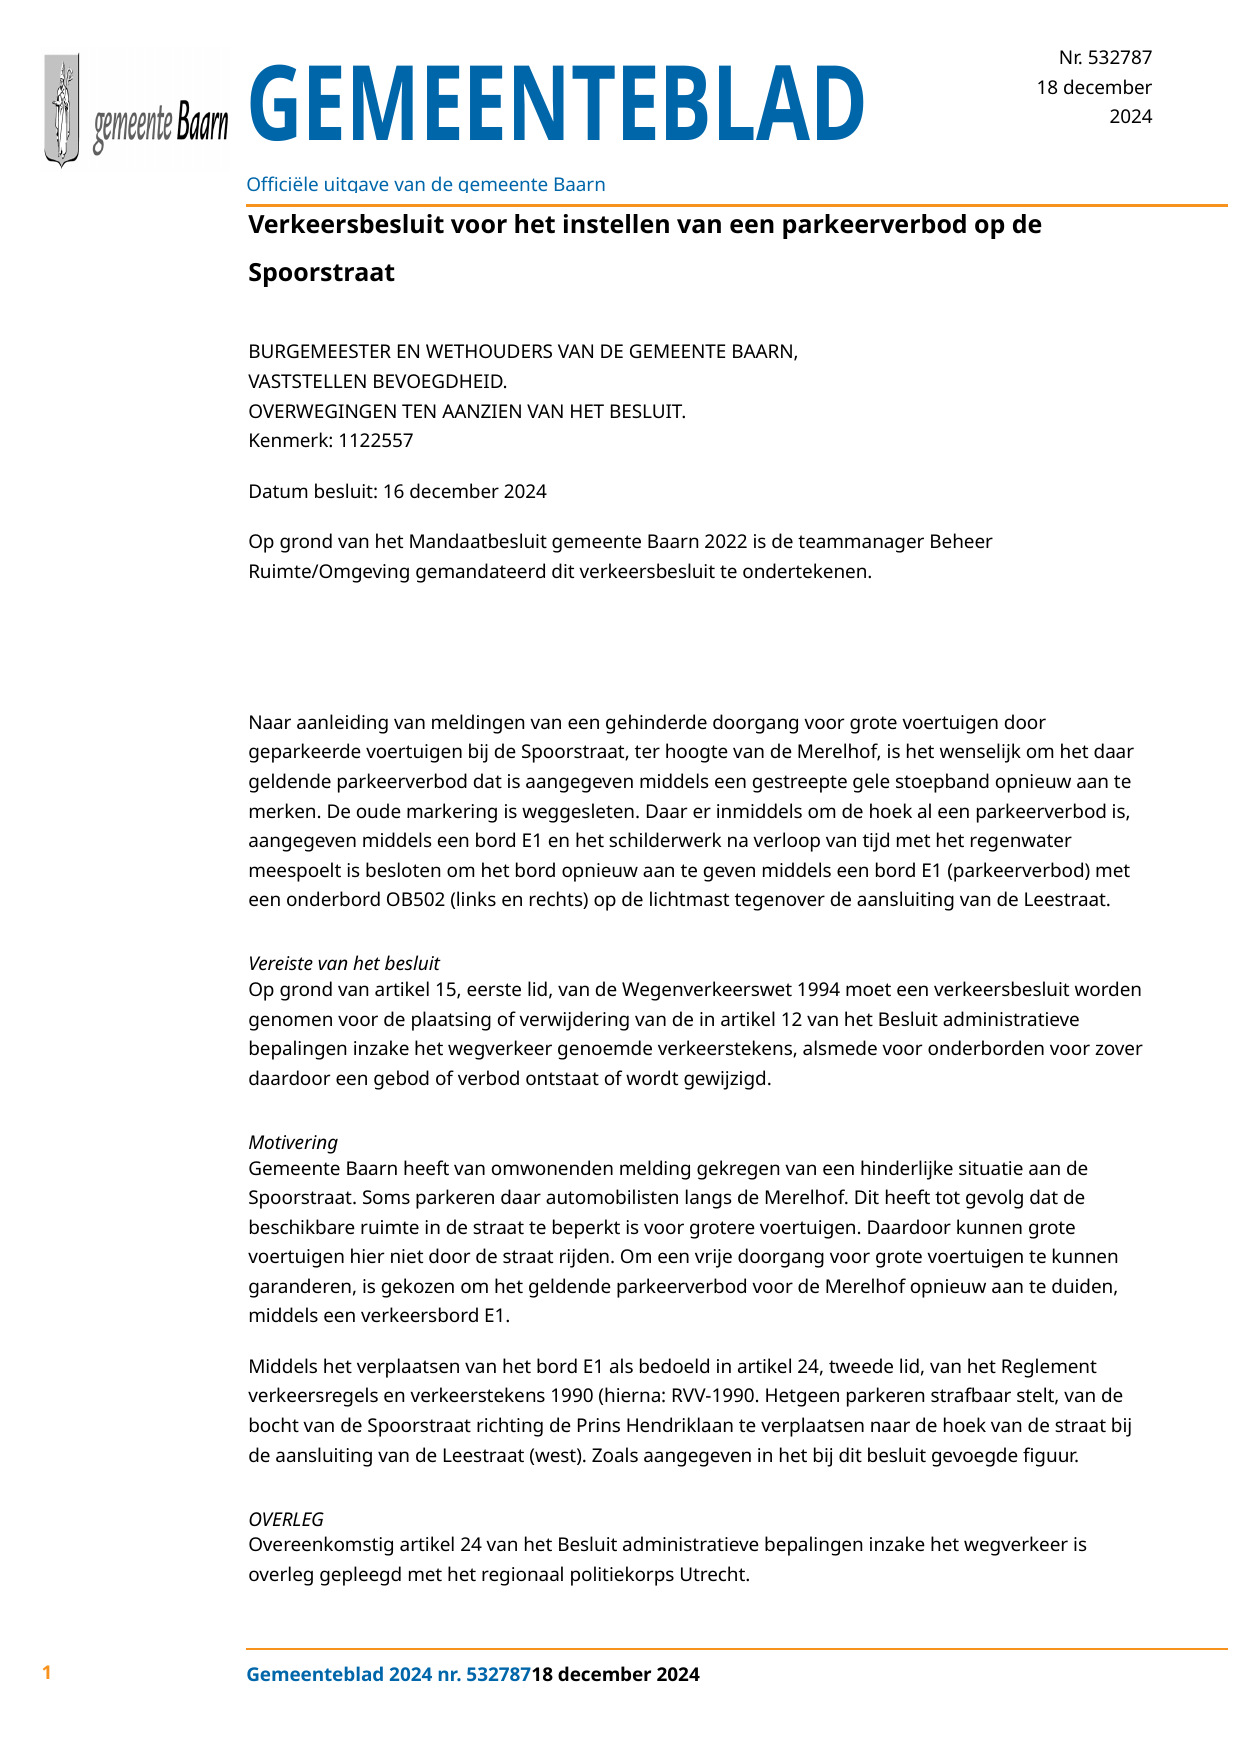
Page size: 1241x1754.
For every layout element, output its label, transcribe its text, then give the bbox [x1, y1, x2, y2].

text OVERLEG [248, 1506, 1152, 1531]
text Op grond van het Mandaatbesluit gemeente Baarn 2022 is de teammanager Beheer Ruimte/Omgeving gemandateerd dit verkeersbesluit te ondertekenen. [248, 528, 1152, 583]
text Vereiste van het besluit [248, 951, 1152, 976]
text Overeenkomstig artikel 24 van het Besluit administratieve bepalingen inzake het wegverkeer is overleg gepleegd met het regionaal politiekorps Utrecht. [248, 1531, 1152, 1587]
text Op grond van artikel 15, eerste lid, van de Wegenverkeerswet 1994 moet een verkeersbesluit worden genomen voor de plaatsing of verwijdering van de in artikel 12 van het Besluit administratieve bepalingen inzake het wegverkeer genoemde verkeerstekens, alsmede voor onderborden voor zover daardoor een gebod of verbod ontstaat of wordt gewijzigd. [248, 976, 1152, 1091]
text OVERWEGINGEN TEN AANZIEN VAN HET BESLUIT. [248, 398, 1152, 423]
text Motivering [248, 1129, 1152, 1155]
text Naar aanleiding van meldingen van een gehinderde doorgang voor grote voertuigen door geparkeerde voertuigen bij de Spoorstraat, ter hoogte van de Merelhof, is het wenselijk om het daar geldende parkeerverbod dat is aangegeven middels een gestreepte gele stoepband opnieuw aan te merken. De oude markering is weggesleten. Daar er inmiddels om de hoek al een parkeerverbod is, aangegeven middels een bord E1 en het schilderwerk na verloop van tijd met het regenwater meespoelt is besloten om het bord opnieuw aan te geven middels een bord E1 (parkeerverbod) met een onderbord OB502 (links en rechts) op de lichtmast tegenover de aansluiting van de Leestraat. [248, 709, 1152, 912]
text VASTSTELLEN BEVOEGDHEID. [248, 368, 1152, 394]
text Verkeersbesluit voor het instellen van een parkeerverbod op de Spoorstraat [248, 207, 1152, 288]
text Middels het verplaatsen van het bord E1 als bedoeld in artikel 24, tweede lid, van het Reglement verkeersregels en verkeerstekens 1990 (hierna: RVV-1990. Hetgeen parkeren strafbaar stelt, van de bocht van de Spoorstraat richting de Prins Hendriklaan te verplaatsen naar de hoek van de straat bij de aansluiting van de Leestraat (west). Zoals aangegeven in het bij dit besluit gevoegde figuur. [248, 1353, 1152, 1467]
text BURGEMEESTER EN WETHOUDERS VAN DE GEMEENTE BAARN, [248, 339, 1152, 364]
text Gemeente Baarn heeft van omwonenden melding gekregen van een hinderlijke situatie aan de Spoorstraat. Soms parkeren daar automobilisten langs de Merelhof. Dit heeft tot gevolg dat de beschikbare ruimte in de straat te beperkt is voor grotere voertuigen. Daardoor kunnen grote voertuigen hier niet door de straat rijden. Om een vrije doorgang voor grote voertuigen te kunnen garanderen, is gekozen om het geldende parkeerverbod voor de Merelhof opnieuw aan te duiden, middels een verkeersbord E1. [248, 1155, 1152, 1328]
picture [41, 47, 231, 172]
text Datum besluit: 16 december 2024 [248, 478, 1152, 503]
text Kenmerk: 1122557 [248, 427, 1152, 453]
